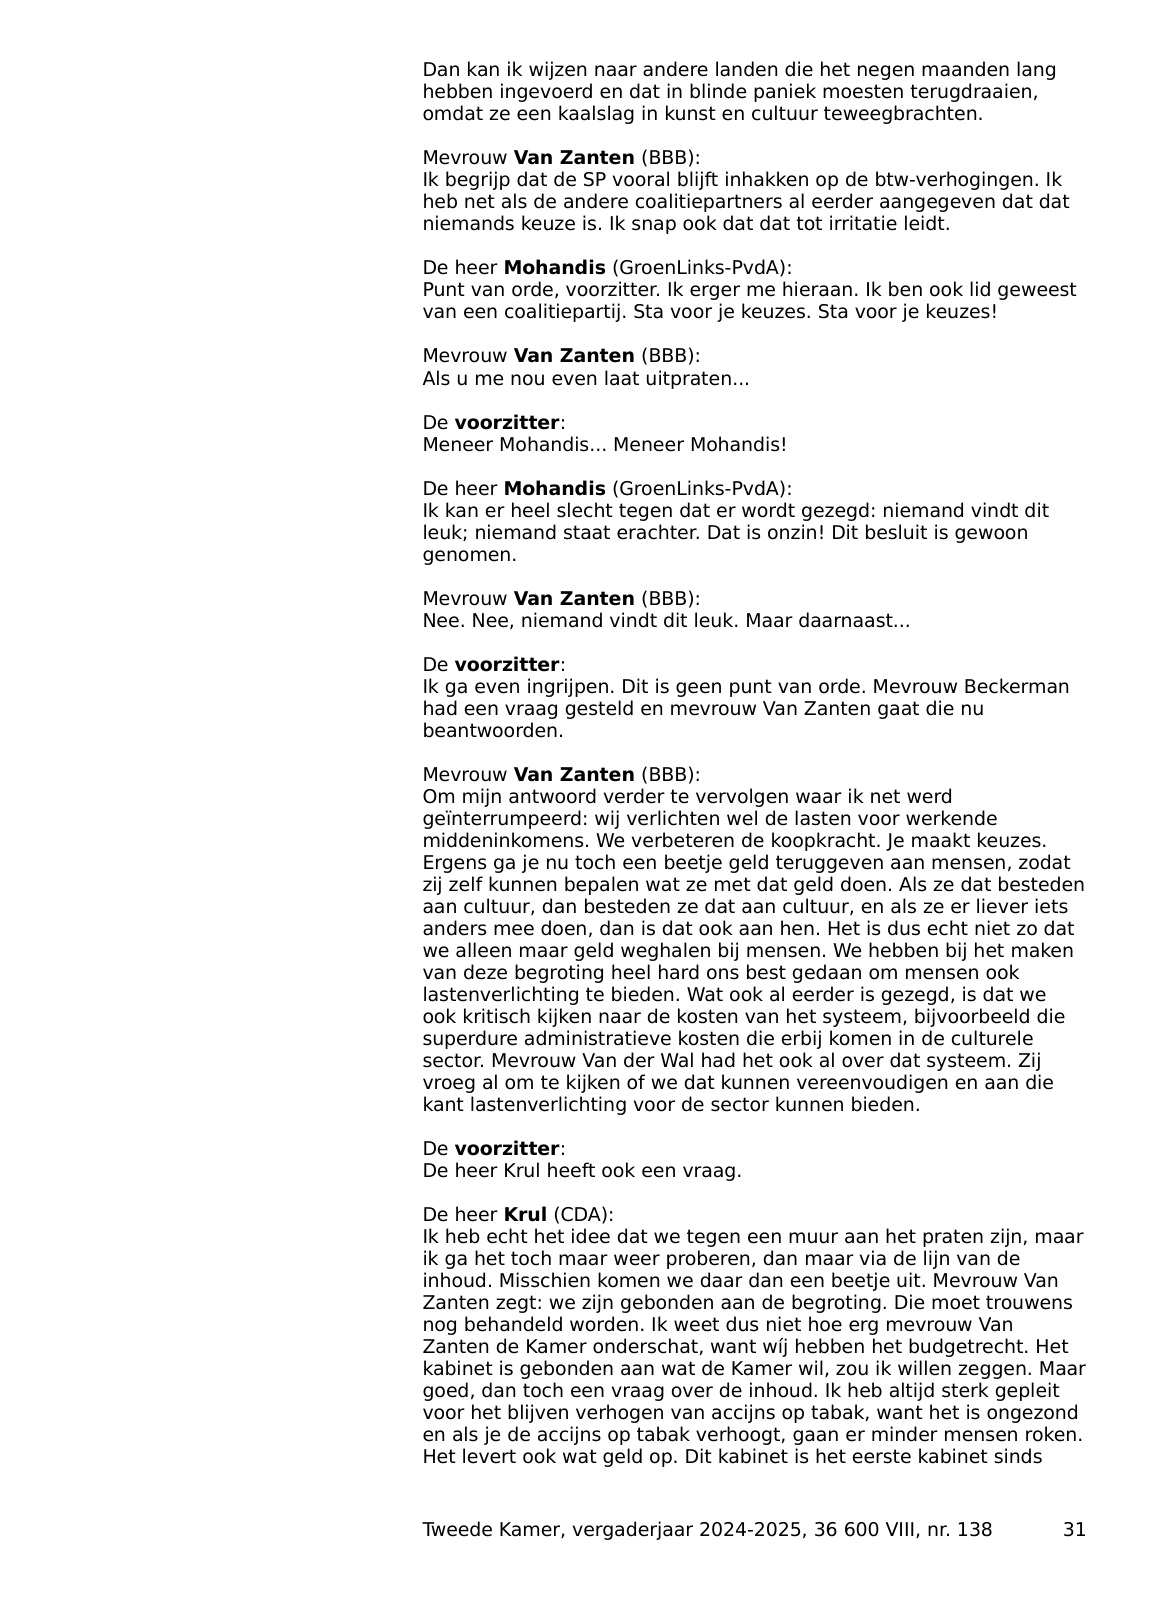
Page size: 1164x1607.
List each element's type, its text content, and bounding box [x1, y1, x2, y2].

text De heer Mohandis (GroenLinks-PvdA): [422, 478, 1087, 500]
text Mevrouw Van Zanten (BBB): [422, 345, 1087, 367]
text De heer Krul (CDA): [422, 1204, 1087, 1226]
text Ik kan er heel slecht tegen dat er wordt gezegd: niemand vindt dit leuk; niemand staat erachter. Dat is onzin! Dit besluit is gewoon genomen. [422, 500, 1087, 566]
text Ik ga even ingrijpen. Dit is geen punt van orde. Mevrouw Beckerman had een vraag gesteld en mevrouw Van Zanten gaat die nu beantwoorden. [422, 676, 1087, 742]
text Om mijn antwoord verder te vervolgen waar ik net werd geïnterrumpeerd: wij verlichten wel de lasten voor werkende middeninkomens. We verbeteren de koopkracht. Je maakt keuzes. Ergens ga je nu toch een beetje geld teruggeven aan mensen, zodat zij zelf kunnen bepalen wat ze met dat geld doen. Als ze dat besteden aan cultuur, dan besteden ze dat aan cultuur, en als ze er liever iets anders mee doen, dan is dat ook aan hen. Het is dus echt niet zo dat we alleen maar geld weghalen bij mensen. We hebben bij het maken van deze begroting heel hard ons best gedaan om mensen ook lastenverlichting te bieden. Wat ook al eerder is gezegd, is dat we ook kritisch kijken naar de kosten van het systeem, bijvoorbeeld die superdure administratieve kosten die erbij komen in de culturele sector. Mevrouw Van der Wal had het ook al over dat systeem. Zij vroeg al om te kijken of we dat kunnen vereenvoudigen en aan die kant lastenverlichting voor de sector kunnen bieden. [422, 786, 1087, 1116]
text Mevrouw Van Zanten (BBB): [422, 147, 1087, 169]
text De heer Krul heeft ook een vraag. [422, 1160, 1087, 1182]
text Als u me nou even laat uitpraten... [422, 367, 1087, 389]
text Mevrouw Van Zanten (BBB): [422, 588, 1087, 610]
text De voorzitter: [422, 412, 1087, 433]
text Punt van orde, voorzitter. Ik erger me hieraan. Ik ben ook lid geweest van een coalitiepartij. Sta voor je keuzes. Sta voor je keuzes! [422, 279, 1087, 323]
text De heer Mohandis (GroenLinks-PvdA): [422, 257, 1087, 279]
text De voorzitter: [422, 1138, 1087, 1160]
text Dan kan ik wijzen naar andere landen die het negen maanden lang hebben ingevoerd en dat in blinde paniek moesten terugdraaien, omdat ze een kaalslag in kunst en cultuur teweegbrachten. [422, 59, 1087, 125]
text Nee. Nee, niemand vindt dit leuk. Maar daarnaast... [422, 610, 1087, 632]
text Ik heb echt het idee dat we tegen een muur aan het praten zijn, maar ik ga het toch maar weer proberen, dan maar via de lijn van de inhoud. Misschien komen we daar dan een beetje uit. Mevrouw Van Zanten zegt: we zijn gebonden aan de begroting. Die moet trouwens nog behandeld worden. Ik weet dus niet hoe erg mevrouw Van Zanten de Kamer onderschat, want wíj hebben het budgetrecht. Het kabinet is gebonden aan wat de Kamer wil, zou ik willen zeggen. Maar goed, dan toch een vraag over de inhoud. Ik heb altijd sterk gepleit voor het blijven verhogen van accijns op tabak, want het is ongezond en als je de accijns op tabak verhoogt, gaan er minder mensen roken. Het levert ook wat geld op. Dit kabinet is het eerste kabinet sinds [422, 1226, 1087, 1468]
text Ik begrijp dat de SP vooral blijft inhakken op de btw-verhogingen. Ik heb net als de andere coalitiepartners al eerder aangegeven dat dat niemands keuze is. Ik snap ook dat dat tot irritatie leidt. [422, 169, 1087, 235]
text Meneer Mohandis... Meneer Mohandis! [422, 433, 1087, 456]
text De voorzitter: [422, 654, 1087, 676]
text Mevrouw Van Zanten (BBB): [422, 764, 1087, 786]
